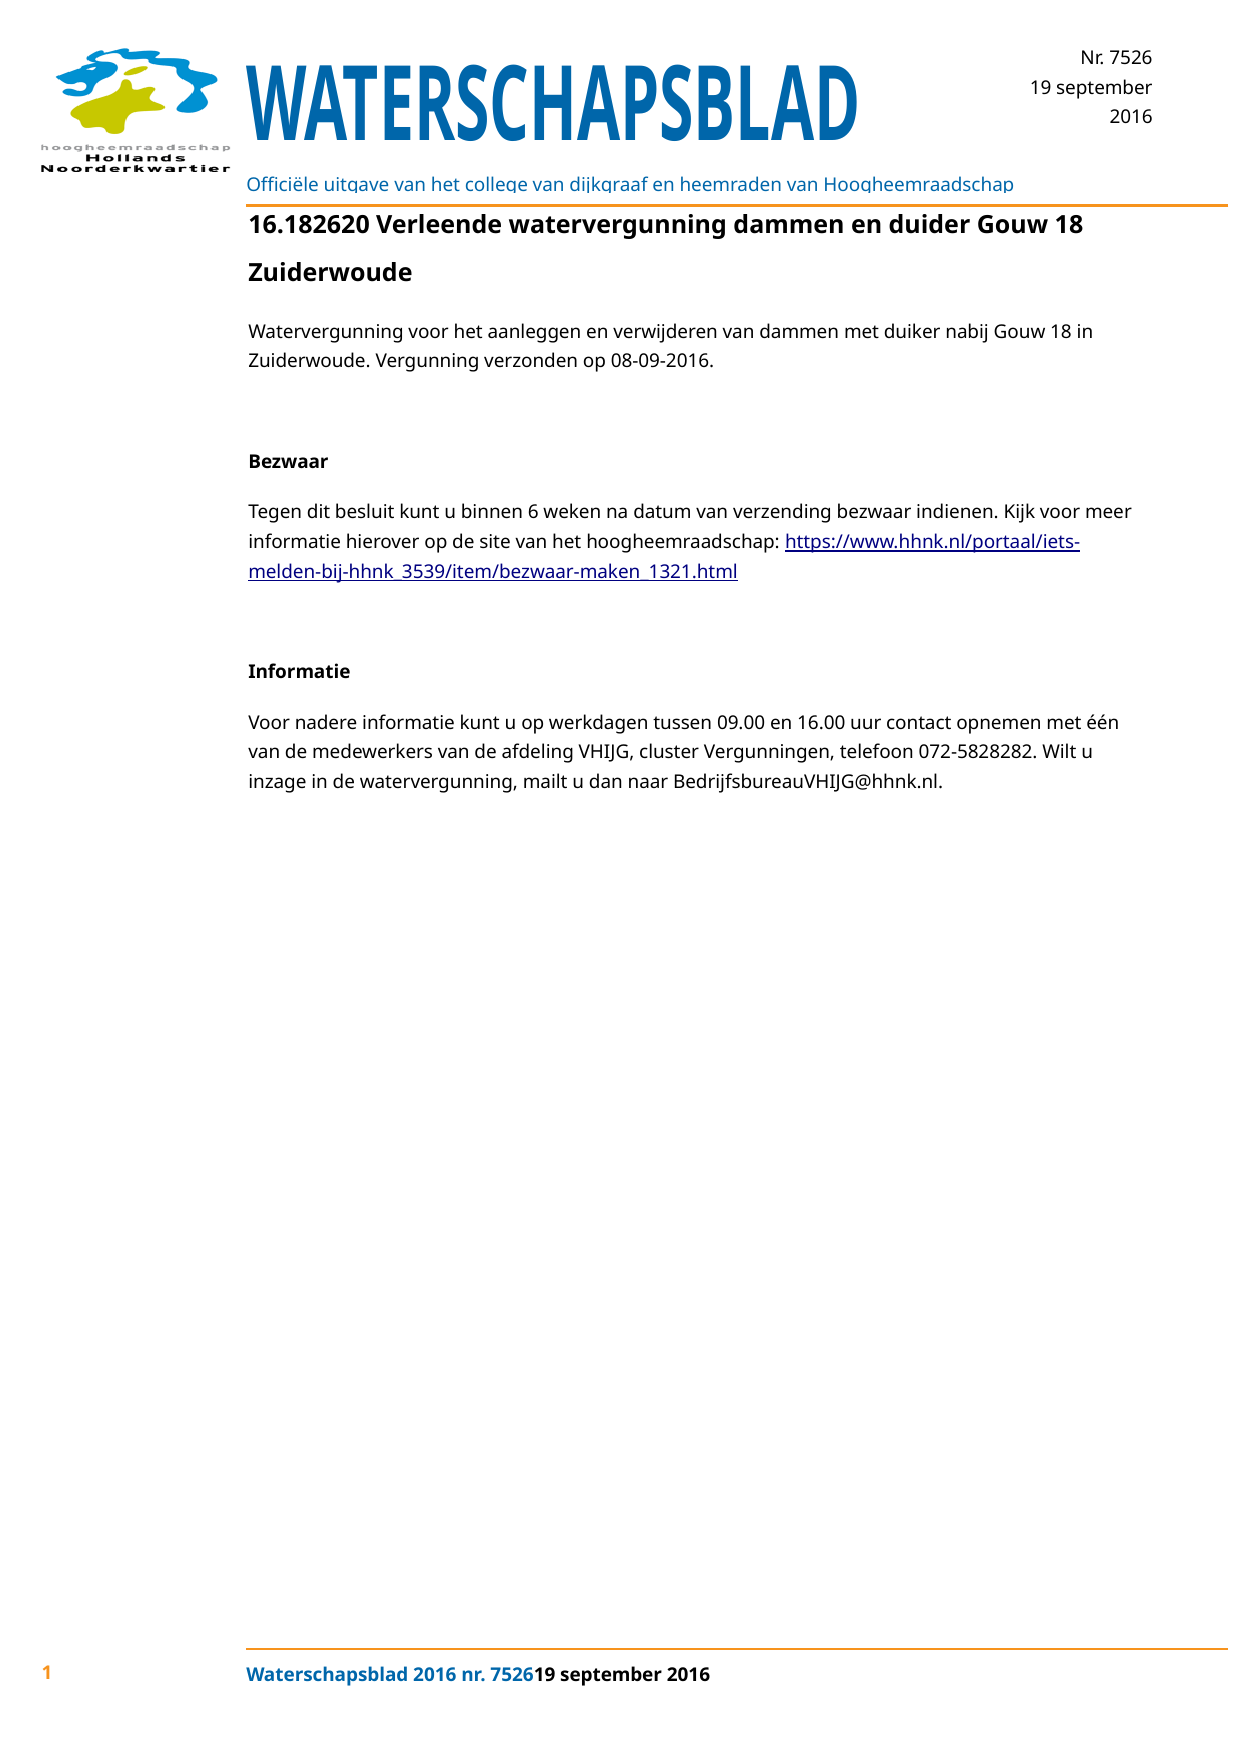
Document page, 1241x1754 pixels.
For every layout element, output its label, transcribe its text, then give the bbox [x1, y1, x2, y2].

text Voor nadere informatie kunt u op werkdagen tussen 09.00 en 16.00 uur contact opnemen met één van de medewerkers van de afdeling VHIJG, cluster Vergunningen, telefoon 072-5828282. Wilt u inzage in de watervergunning, mailt u dan naar BedrijfsbureauVHIJG@hhnk.nl. [248, 709, 1152, 794]
text Informatie [248, 659, 1152, 684]
text Watervergunning voor het aanleggen en verwijderen van dammen met duiker nabij Gouw 18 in Zuiderwoude. Vergunning verzonden op 08-09-2016. [248, 318, 1152, 373]
text 16.182620 Verleende watervergunning dammen en duider Gouw 18 Zuiderwoude [248, 207, 1152, 288]
picture [41, 47, 231, 172]
text Bezwaar [248, 448, 1152, 474]
text Tegen dit besluit kunt u binnen 6 weken na datum van verzending bezwaar indienen. Kijk voor meer informatie hierover op de site van het hoogheemraadschap: https://www.hhnk.nl/portaal/iets-melden-bij-hhnk_3539/item/bezwaar-maken_1321.html [248, 499, 1152, 584]
